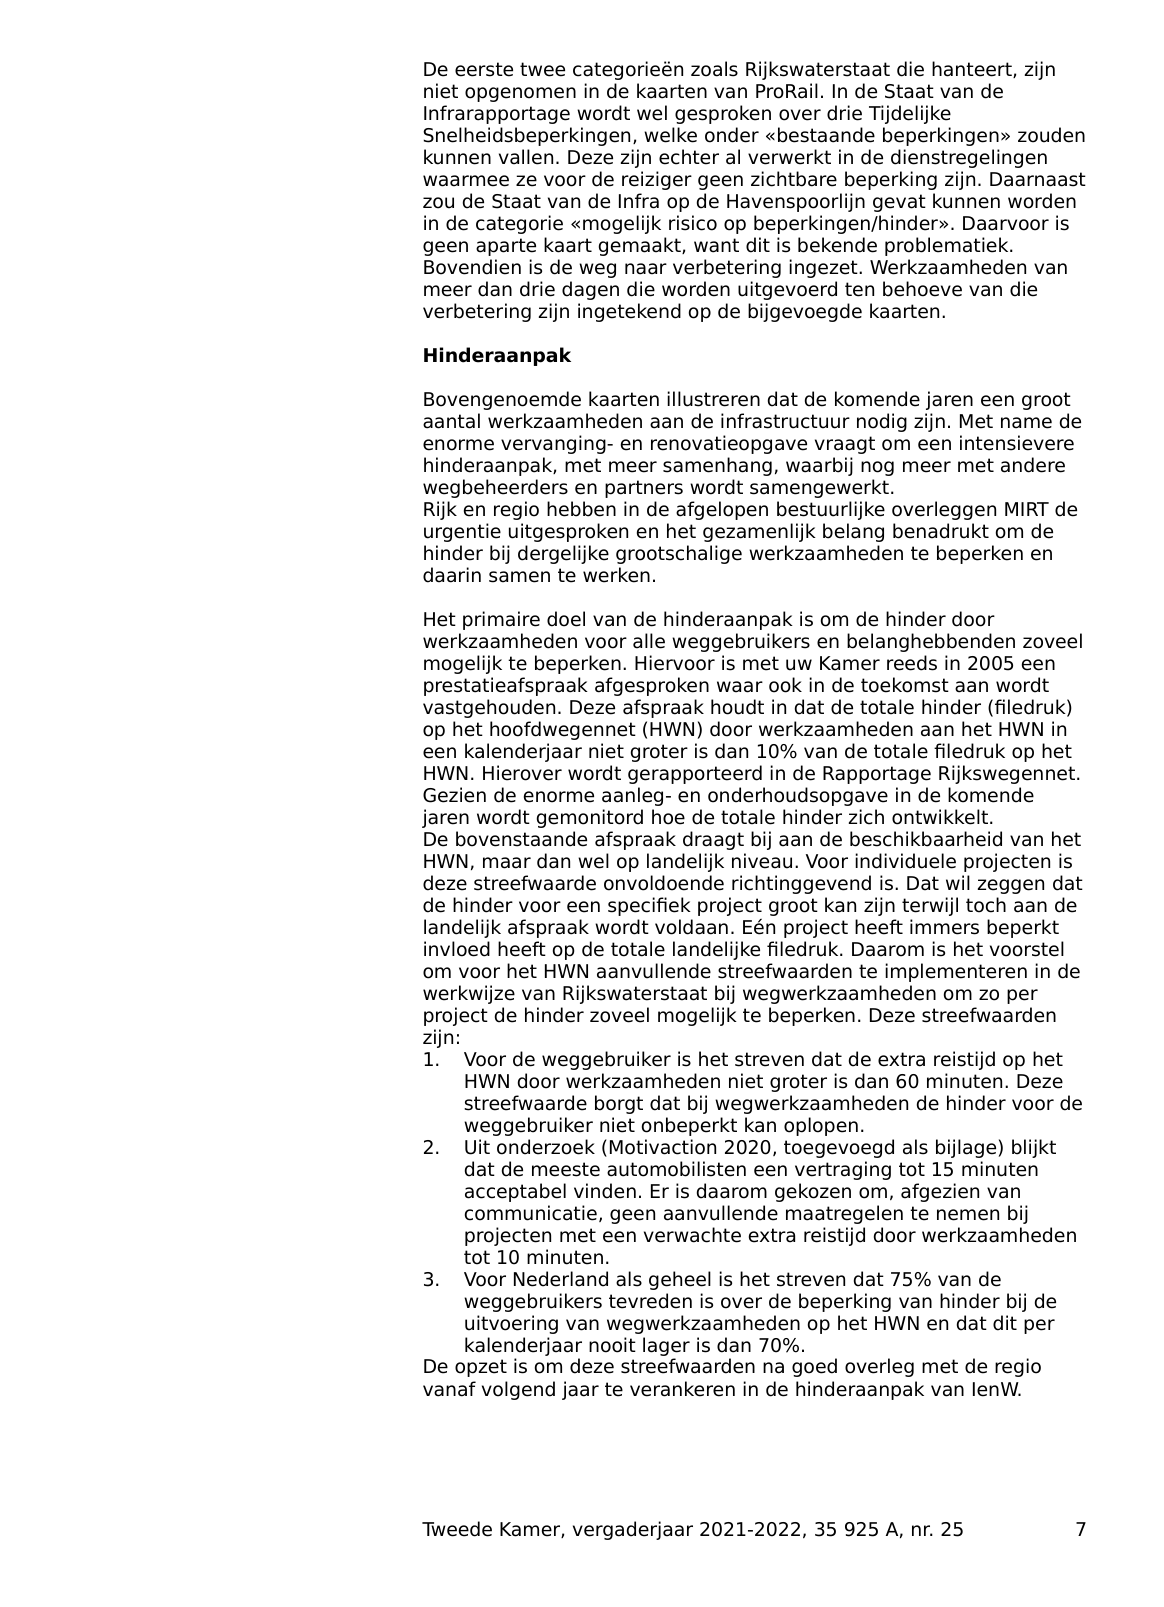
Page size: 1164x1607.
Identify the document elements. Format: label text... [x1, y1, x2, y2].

text Bovengenoemde kaarten illustreren dat de komende jaren een groot aantal werkzaamheden aan de infrastructuur nodig zijn. Met name de enorme vervanging- en renovatieopgave vraagt om een intensievere hinderaanpak, met meer samenhang, waarbij nog meer met andere wegbeheerders en partners wordt samengewerkt. [422, 389, 1087, 499]
text 1. Voor de weggebruiker is het streven dat de extra reistijd op het HWN door werkzaamheden niet groter is dan 60 minuten. Deze streefwaarde borgt dat bij wegwerkzaamheden de hinder voor de weggebruiker niet onbeperkt kan oplopen. [422, 1049, 1087, 1137]
text 3. Voor Nederland als geheel is het streven dat 75% van de weggebruikers tevreden is over de beperking van hinder bij de uitvoering van wegwerkzaamheden op het HWN en dat dit per kalenderjaar nooit lager is dan 70%. [422, 1268, 1087, 1356]
text Rijk en regio hebben in de afgelopen bestuurlijke overleggen MIRT de urgentie uitgesproken en het gezamenlijk belang benadrukt om de hinder bij dergelijke grootschalige werkzaamheden te beperken en daarin samen te werken. [422, 499, 1087, 587]
text Het primaire doel van de hinderaanpak is om de hinder door werkzaamheden voor alle weggebruikers en belanghebbenden zoveel mogelijk te beperken. Hiervoor is met uw Kamer reeds in 2005 een prestatieafspraak afgesproken waar ook in de toekomst aan wordt vastgehouden. Deze afspraak houdt in dat de totale hinder (filedruk) op het hoofdwegennet (HWN) door werkzaamheden aan het HWN in een kalenderjaar niet groter is dan 10% van de totale filedruk op het HWN. Hierover wordt gerapporteerd in de Rapportage Rijkswegennet. Gezien de enorme aanleg- en onderhoudsopgave in de komende jaren wordt gemonitord hoe de totale hinder zich ontwikkelt. [422, 609, 1087, 829]
text De eerste twee categorieën zoals Rijkswaterstaat die hanteert, zijn niet opgenomen in de kaarten van ProRail. In de Staat van de Infrarapportage wordt wel gesproken over drie Tijdelijke Snelheidsbeperkingen, welke onder «bestaande beperkingen» zouden kunnen vallen. Deze zijn echter al verwerkt in de dienstregelingen waarmee ze voor de reiziger geen zichtbare beperking zijn. Daarnaast zou de Staat van de Infra op de Havenspoorlijn gevat kunnen worden in de categorie «mogelijk risico op beperkingen/hinder». Daarvoor is geen aparte kaart gemaakt, want dit is bekende problematiek. Bovendien is de weg naar verbetering ingezet. Werkzaamheden van meer dan drie dagen die worden uitgevoerd ten behoeve van die verbetering zijn ingetekend op de bijgevoegde kaarten. [422, 59, 1087, 323]
text 2. Uit onderzoek (Motivaction 2020, toegevoegd als bijlage) blijkt dat de meeste automobilisten een vertraging tot 15 minuten acceptabel vinden. Er is daarom gekozen om, afgezien van communicatie, geen aanvullende maatregelen te nemen bij projecten met een verwachte extra reistijd door werkzaamheden tot 10 minuten. [422, 1137, 1087, 1268]
subtitle Hinderaanpak [422, 345, 1087, 367]
text De opzet is om deze streefwaarden na goed overleg met de regio vanaf volgend jaar te verankeren in de hinderaanpak van IenW. [422, 1356, 1087, 1400]
text De bovenstaande afspraak draagt bij aan de beschikbaarheid van het HWN, maar dan wel op landelijk niveau. Voor individuele projecten is deze streefwaarde onvoldoende richtinggevend is. Dat wil zeggen dat de hinder voor een specifiek project groot kan zijn terwijl toch aan de landelijk afspraak wordt voldaan. Eén project heeft immers beperkt invloed heeft op de totale landelijke filedruk. Daarom is het voorstel om voor het HWN aanvullende streefwaarden te implementeren in de werkwijze van Rijkswaterstaat bij wegwerkzaamheden om zo per project de hinder zoveel mogelijk te beperken. Deze streefwaarden zijn: [422, 829, 1087, 1049]
